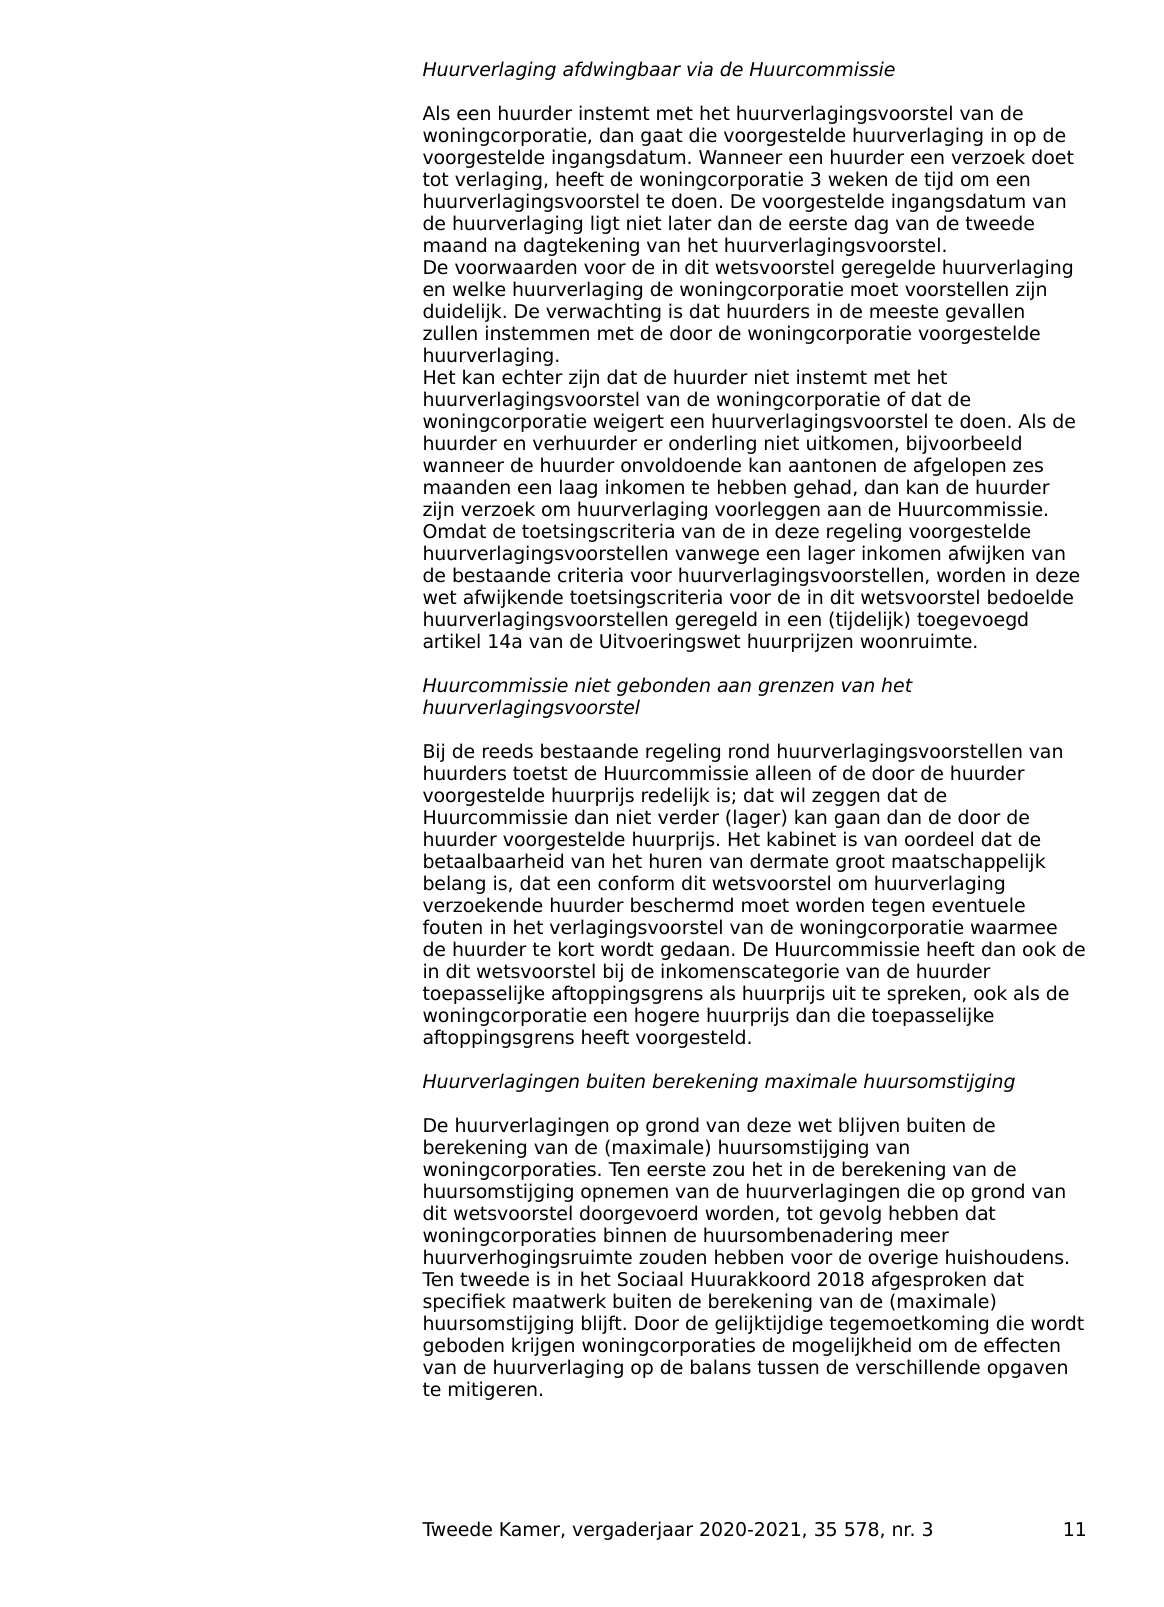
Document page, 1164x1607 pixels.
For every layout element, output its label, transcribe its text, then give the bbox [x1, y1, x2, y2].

text Het kan echter zijn dat de huurder niet instemt met het huurverlagingsvoorstel van de woningcorporatie of dat de woningcorporatie weigert een huurverlagingsvoorstel te doen. Als de huurder en verhuurder er onderling niet uitkomen, bijvoorbeeld wanneer de huurder onvoldoende kan aantonen de afgelopen zes maanden een laag inkomen te hebben gehad, dan kan de huurder zijn verzoek om huurverlaging voorleggen aan de Huurcommissie. Omdat de toetsingscriteria van de in deze regeling voorgestelde huurverlagingsvoorstellen vanwege een lager inkomen afwijken van de bestaande criteria voor huurverlagingsvoorstellen, worden in deze wet afwijkende toetsingscriteria voor de in dit wetsvoorstel bedoelde huurverlagingsvoorstellen geregeld in een (tijdelijk) toegevoegd artikel 14a van de Uitvoeringswet huurprijzen woonruimte. [422, 367, 1087, 653]
text De huurverlagingen op grond van deze wet blijven buiten de berekening van de (maximale) huursomstijging van woningcorporaties. Ten eerste zou het in de berekening van de huursomstijging opnemen van de huurverlagingen die op grond van dit wetsvoorstel doorgevoerd worden, tot gevolg hebben dat woningcorporaties binnen de huursombenadering meer huurverhogingsruimte zouden hebben voor de overige huishoudens. Ten tweede is in het Sociaal Huurakkoord 2018 afgesproken dat specifiek maatwerk buiten de berekening van de (maximale) huursomstijging blijft. Door de gelijktijdige tegemoetkoming die wordt geboden krijgen woningcorporaties de mogelijkheid om de effecten van de huurverlaging op de balans tussen de verschillende opgaven te mitigeren. [422, 1115, 1087, 1401]
subtitle Huurverlagingen buiten berekening maximale huursomstijging [422, 1071, 1087, 1093]
text Als een huurder instemt met het huurverlagingsvoorstel van de woningcorporatie, dan gaat die voorgestelde huurverlaging in op de voorgestelde ingangsdatum. Wanneer een huurder een verzoek doet tot verlaging, heeft de woningcorporatie 3 weken de tijd om een huurverlagingsvoorstel te doen. De voorgestelde ingangsdatum van de huurverlaging ligt niet later dan de eerste dag van de tweede maand na dagtekening van het huurverlagingsvoorstel. [422, 103, 1087, 257]
subtitle Huurverlaging afdwingbaar via de Huurcommissie [422, 59, 1087, 81]
subtitle Huurcommissie niet gebonden aan grenzen van het huurverlagingsvoorstel [422, 675, 1087, 719]
text Bij de reeds bestaande regeling rond huurverlagingsvoorstellen van huurders toetst de Huurcommissie alleen of de door de huurder voorgestelde huurprijs redelijk is; dat wil zeggen dat de Huurcommissie dan niet verder (lager) kan gaan dan de door de huurder voorgestelde huurprijs. Het kabinet is van oordeel dat de betaalbaarheid van het huren van dermate groot maatschappelijk belang is, dat een conform dit wetsvoorstel om huurverlaging verzoekende huurder beschermd moet worden tegen eventuele fouten in het verlagingsvoorstel van de woningcorporatie waarmee de huurder te kort wordt gedaan. De Huurcommissie heeft dan ook de in dit wetsvoorstel bij de inkomenscategorie van de huurder toepasselijke aftoppingsgrens als huurprijs uit te spreken, ook als de woningcorporatie een hogere huurprijs dan die toepasselijke aftoppingsgrens heeft voorgesteld. [422, 741, 1087, 1049]
text De voorwaarden voor de in dit wetsvoorstel geregelde huurverlaging en welke huurverlaging de woningcorporatie moet voorstellen zijn duidelijk. De verwachting is dat huurders in de meeste gevallen zullen instemmen met de door de woningcorporatie voorgestelde huurverlaging. [422, 257, 1087, 367]
